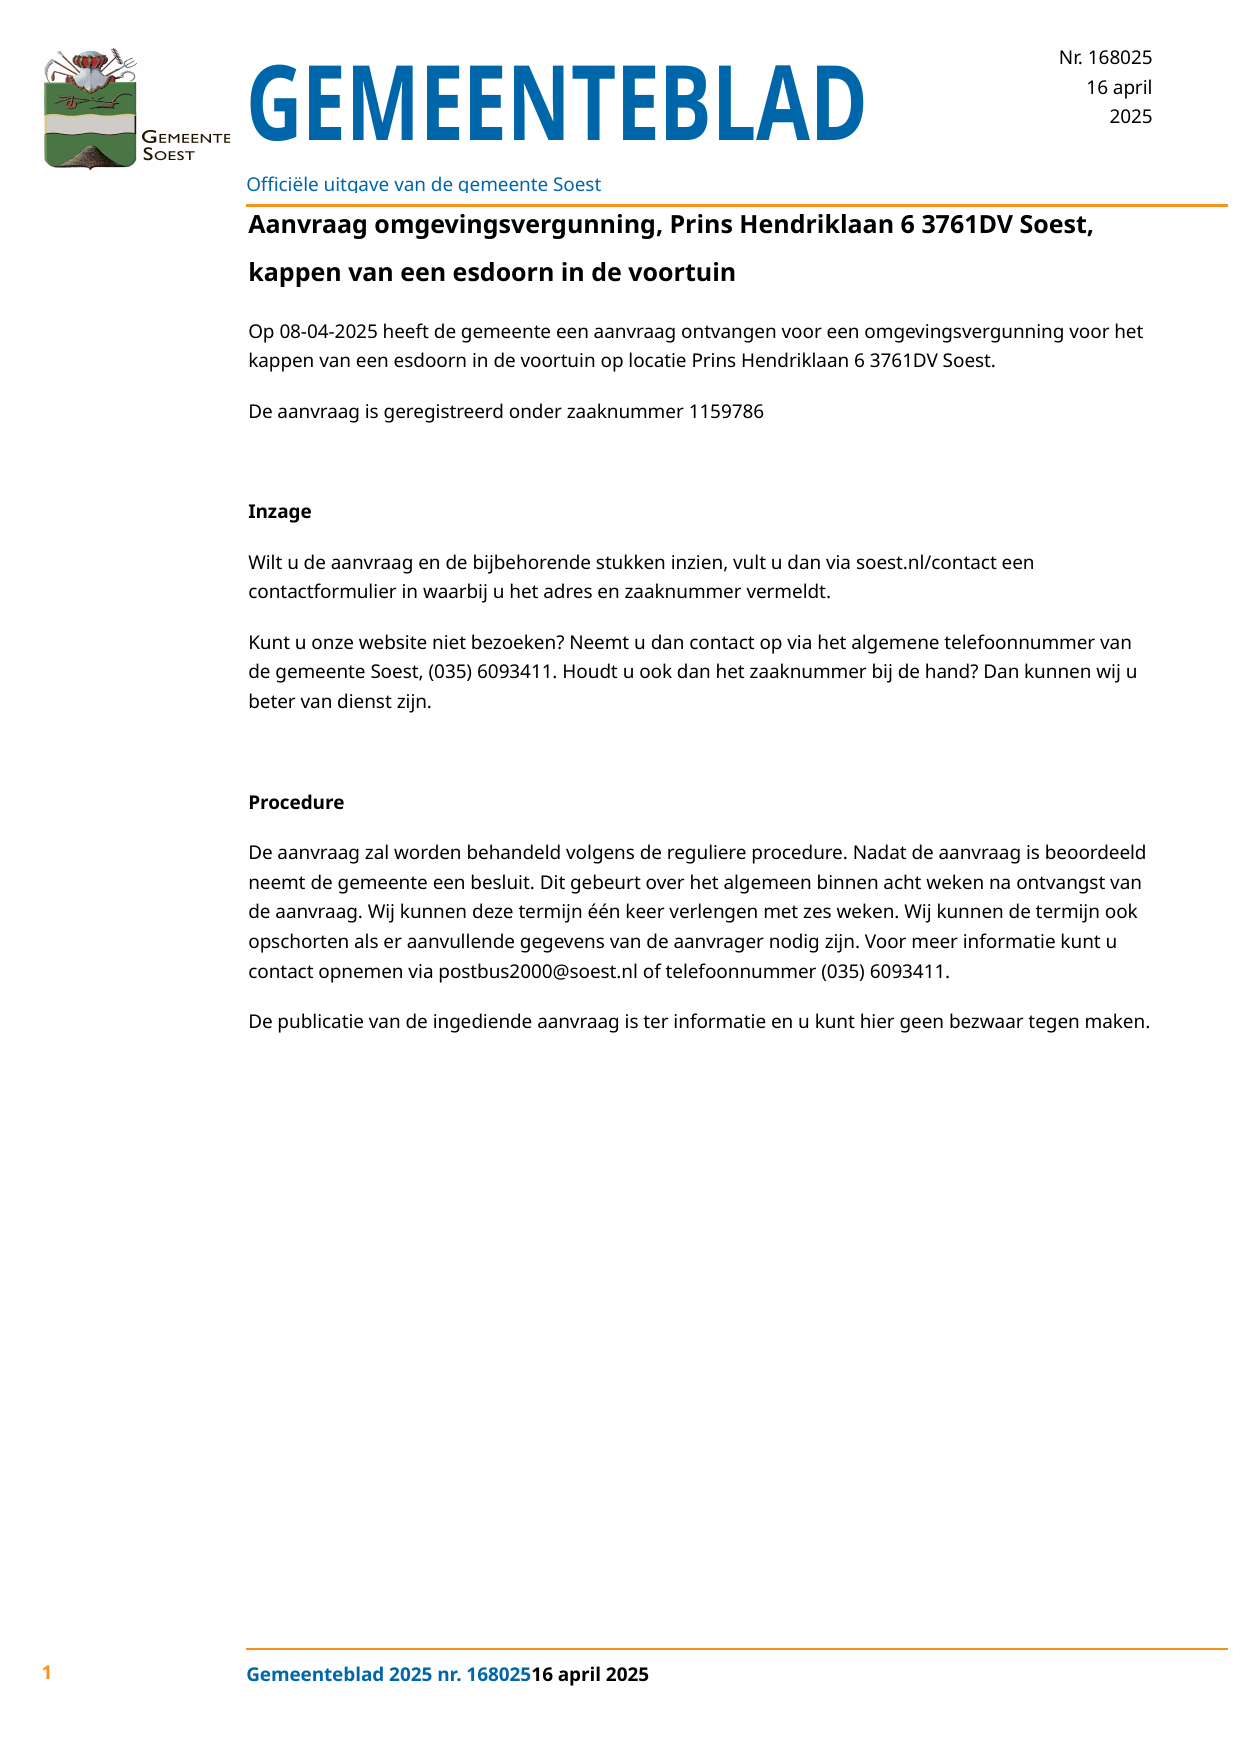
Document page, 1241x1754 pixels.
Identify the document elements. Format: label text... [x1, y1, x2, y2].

text Kunt u onze website niet bezoeken? Neemt u dan contact op via het algemene telefoonnummer van de gemeente Soest, (035) 6093411. Houdt u ook dan het zaaknummer bij de hand? Dan kunnen wij u beter van dienst zijn. [248, 629, 1152, 714]
text Wilt u de aanvraag en de bijbehorende stukken inzien, vult u dan via soest.nl/contact een contactformulier in waarbij u het adres en zaaknummer vermeldt. [248, 549, 1152, 604]
text Aanvraag omgevingsvergunning, Prins Hendriklaan 6 3761DV Soest, kappen van een esdoorn in de voortuin [248, 207, 1152, 288]
text Inzage [248, 499, 1152, 524]
text Op 08-04-2025 heeft de gemeente een aanvraag ontvangen voor een omgevingsvergunning voor het kappen van een esdoorn in de voortuin op locatie Prins Hendriklaan 6 3761DV Soest. [248, 318, 1152, 373]
text De aanvraag is geregistreerd onder zaaknummer 1159786 [248, 398, 1152, 424]
text De publicatie van de ingediende aanvraag is ter informatie en u kunt hier geen bezwaar tegen maken. [248, 1008, 1152, 1034]
picture [41, 47, 231, 172]
text Procedure [248, 789, 1152, 815]
text De aanvraag zal worden behandeld volgens de reguliere procedure. Nadat de aanvraag is beoordeeld neemt de gemeente een besluit. Dit gebeurt over het algemeen binnen acht weken na ontvangst van de aanvraag. Wij kunnen deze termijn één keer verlengen met zes weken. Wij kunnen de termijn ook opschorten als er aanvullende gegevens van de aanvrager nodig zijn. Voor meer informatie kunt u contact opnemen via postbus2000@soest.nl of telefoonnummer (035) 6093411. [248, 839, 1152, 984]
